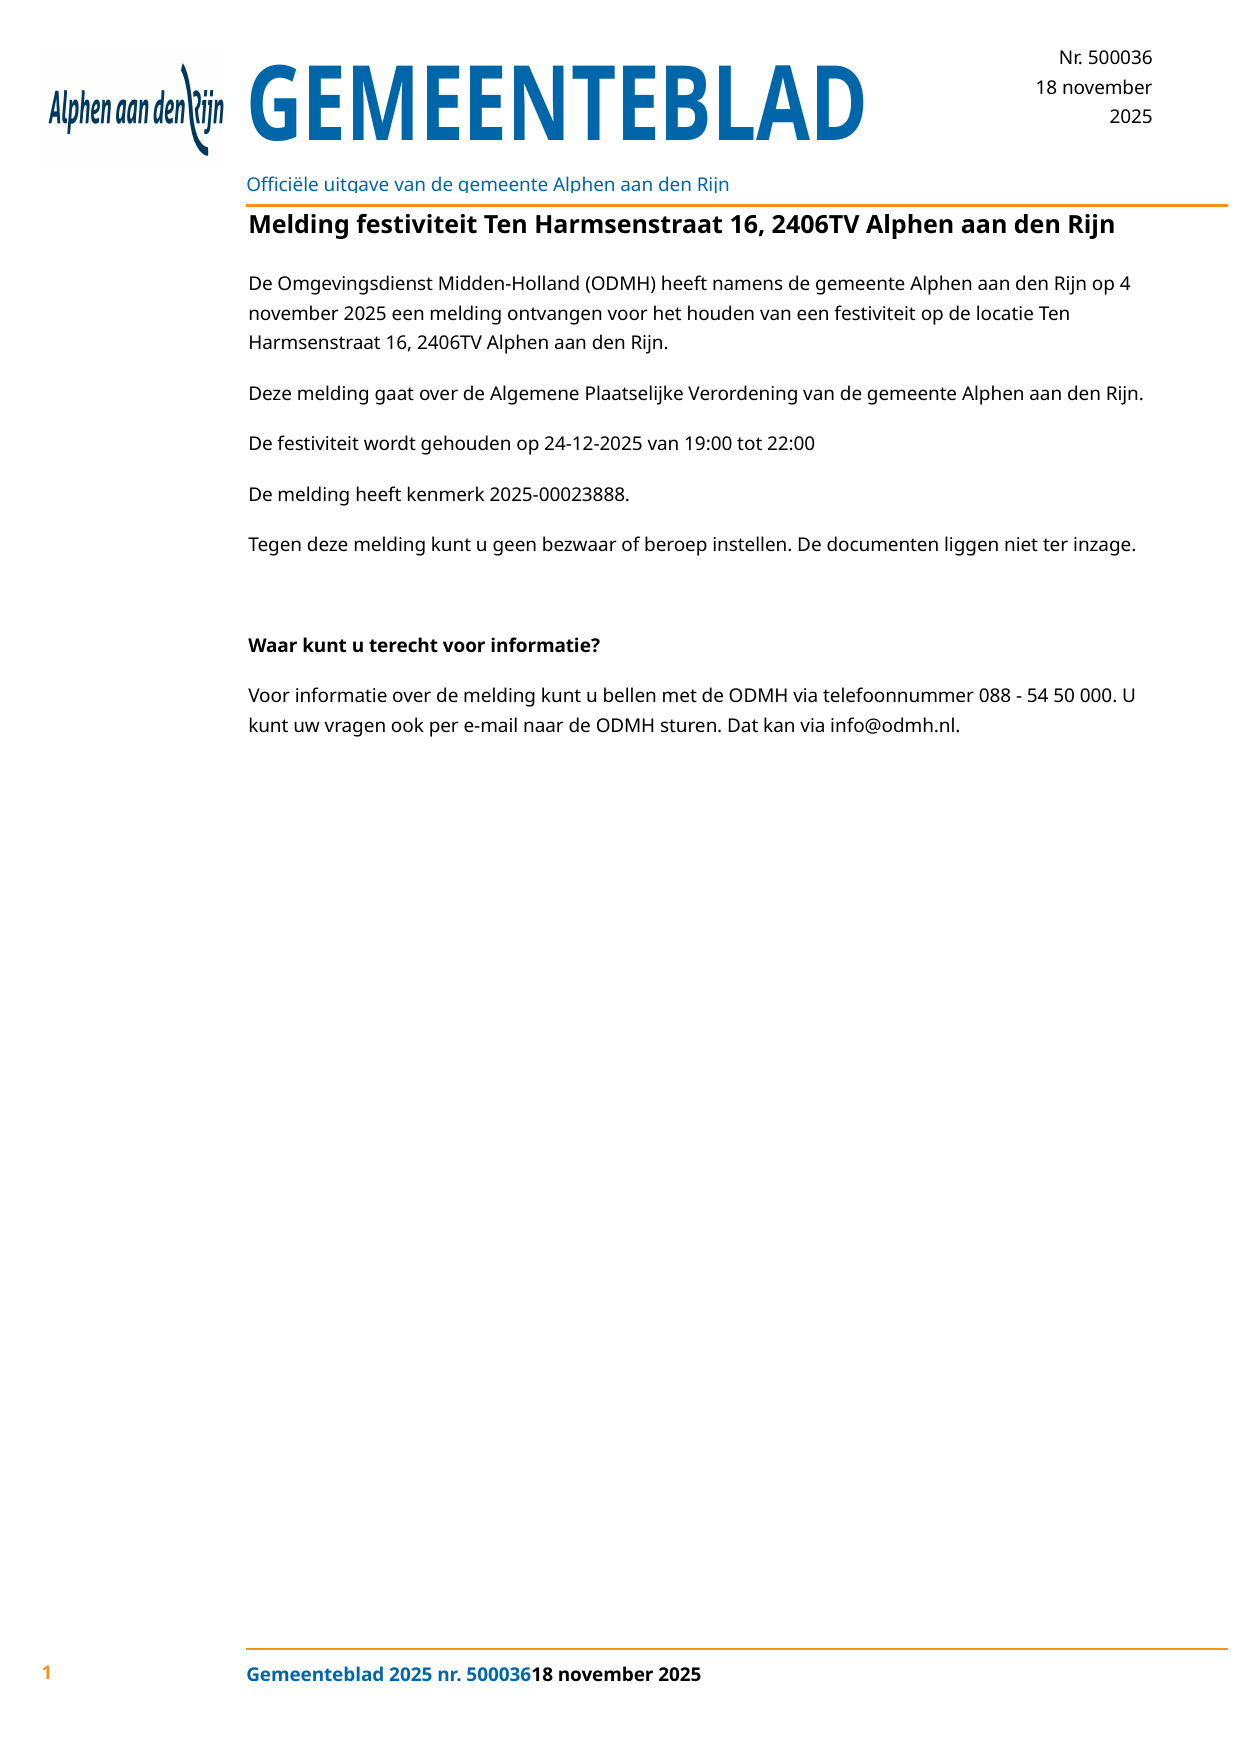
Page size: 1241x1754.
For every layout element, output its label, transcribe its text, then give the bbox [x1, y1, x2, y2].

text Tegen deze melding kunt u geen bezwaar of beroep instellen. De documenten liggen niet ter inzage. [248, 531, 1152, 557]
picture [41, 47, 231, 172]
text De festiviteit wordt gehouden op 24-12-2025 van 19:00 tot 22:00 [248, 430, 1152, 456]
text Melding festiviteit Ten Harmsenstraat 16, 2406TV Alphen aan den Rijn [248, 207, 1152, 241]
text Voor informatie over de melding kunt u bellen met de ODMH via telefoonnummer 088 - 54 50 000. U kunt uw vragen ook per e-mail naar de ODMH sturen. Dat kan via info@odmh.nl. [248, 682, 1152, 738]
text De Omgevingsdienst Midden-Holland (ODMH) heeft namens de gemeente Alphen aan den Rijn op 4 november 2025 een melding ontvangen voor het houden van een festiviteit op de locatie Ten Harmsenstraat 16, 2406TV Alphen aan den Rijn. [248, 270, 1152, 355]
text Deze melding gaat over de Algemene Plaatselijke Verordening van de gemeente Alphen aan den Rijn. [248, 380, 1152, 406]
text Waar kunt u terecht voor informatie? [248, 632, 1152, 658]
text De melding heeft kenmerk 2025-00023888. [248, 481, 1152, 506]
